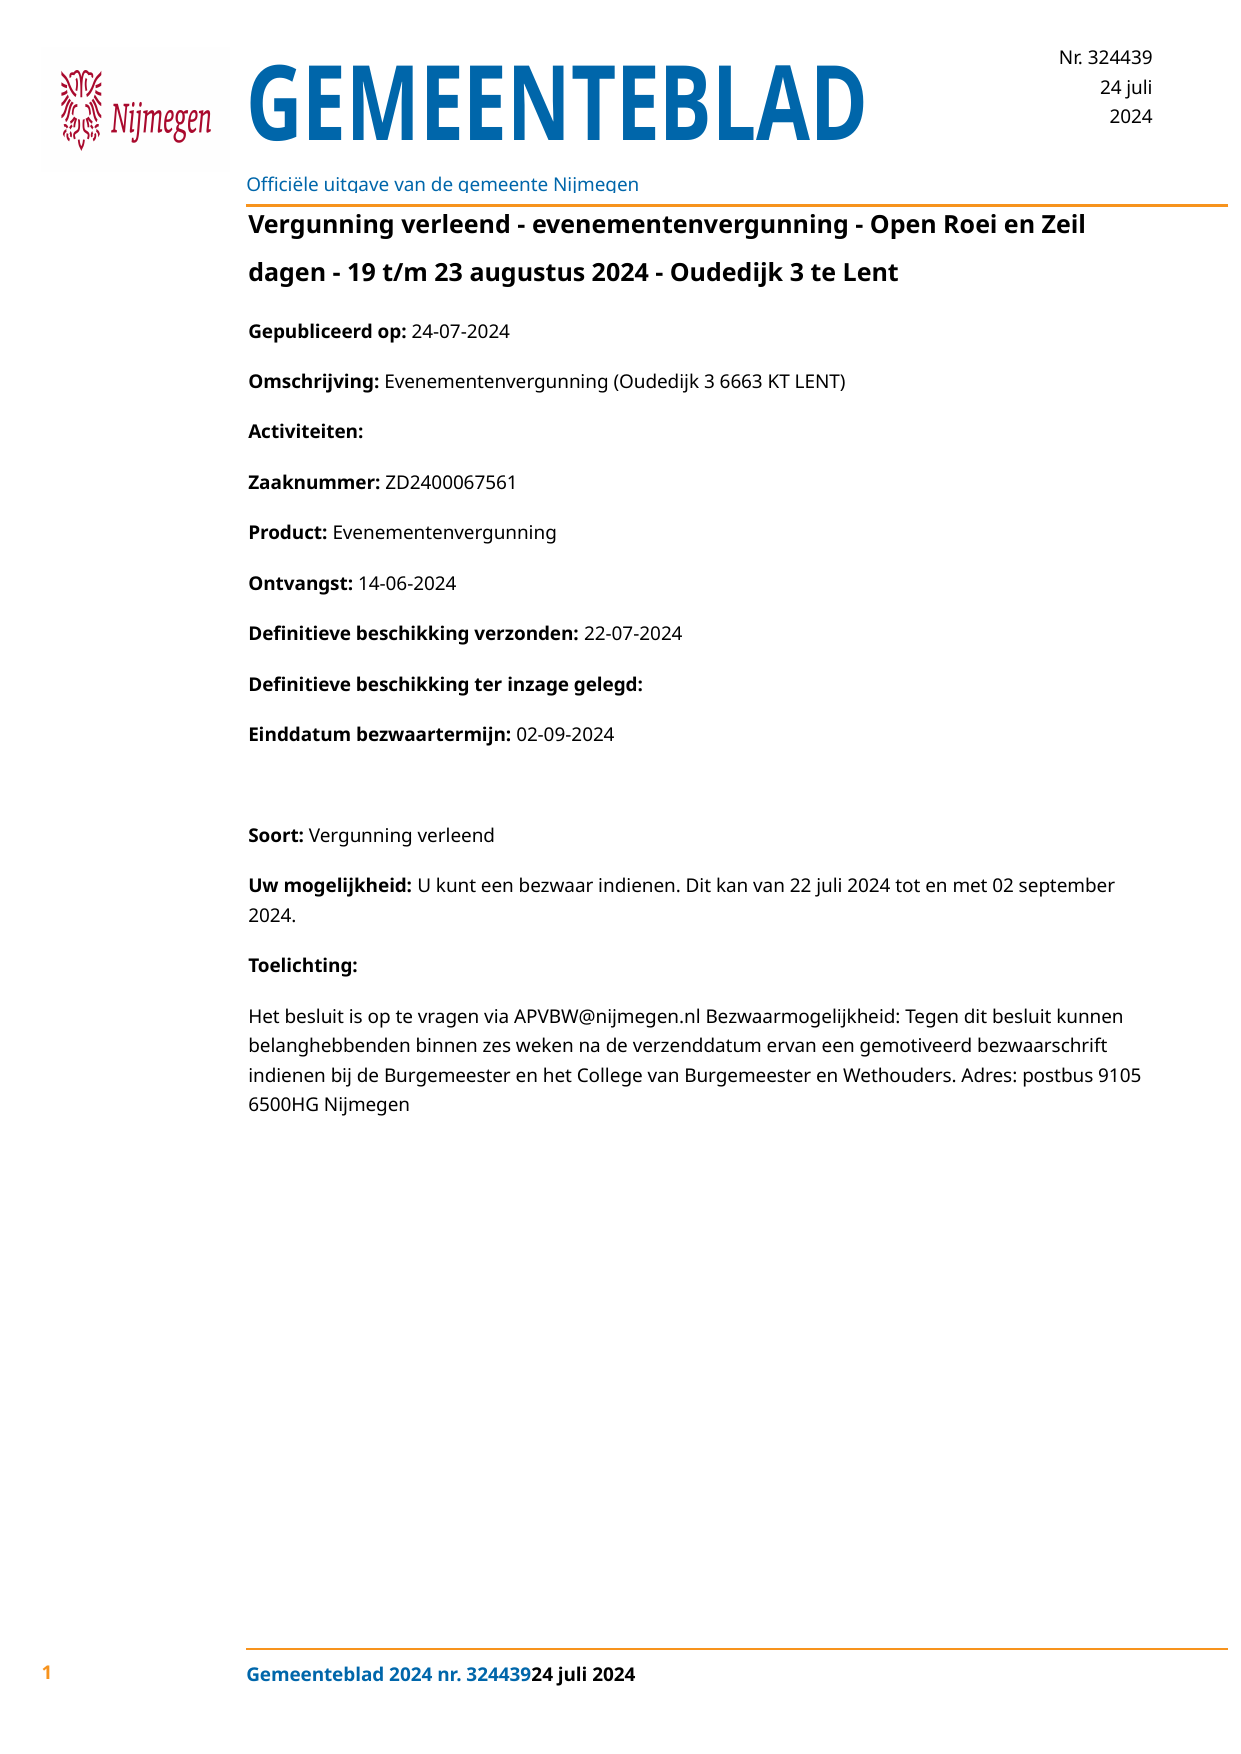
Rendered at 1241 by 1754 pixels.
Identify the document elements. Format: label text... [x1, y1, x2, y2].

text Definitieve beschikking verzonden: 22-07-2024 [248, 620, 1152, 646]
text Ontvangst: 14-06-2024 [248, 570, 1152, 596]
text Toelichting: [248, 952, 1152, 978]
text Einddatum bezwaartermijn: 02-09-2024 [248, 721, 1152, 747]
text Definitieve beschikking ter inzage gelegd: [248, 671, 1152, 697]
text Omschrijving: Evenementenvergunning (Oudedijk 3 6663 KT LENT) [248, 368, 1152, 394]
text Soort: Vergunning verleend [248, 822, 1152, 848]
text Vergunning verleend - evenementenvergunning - Open Roei en Zeil dagen - 19 t/m 23 augustus 2024 - Oudedijk 3 te Lent [248, 207, 1152, 288]
text Uw mogelijkheid: U kunt een bezwaar indienen. Dit kan van 22 juli 2024 tot en met 02 september 2024. [248, 872, 1152, 928]
text Activiteiten: [248, 419, 1152, 444]
text Gepubliceerd op: 24-07-2024 [248, 318, 1152, 344]
text Product: Evenementenvergunning [248, 519, 1152, 545]
text Zaaknummer: ZD2400067561 [248, 469, 1152, 495]
picture [41, 47, 231, 172]
text Het besluit is op te vragen via APVBW@nijmegen.nl Bezwaarmogelijkheid: Tegen dit besluit kunnen belanghebbenden binnen zes weken na de verzenddatum ervan een gemotiveerd bezwaarschrift indienen bij de Burgemeester en het College van Burgemeester en Wethouders. Adres: postbus 9105 6500HG Nijmegen [248, 1003, 1152, 1117]
